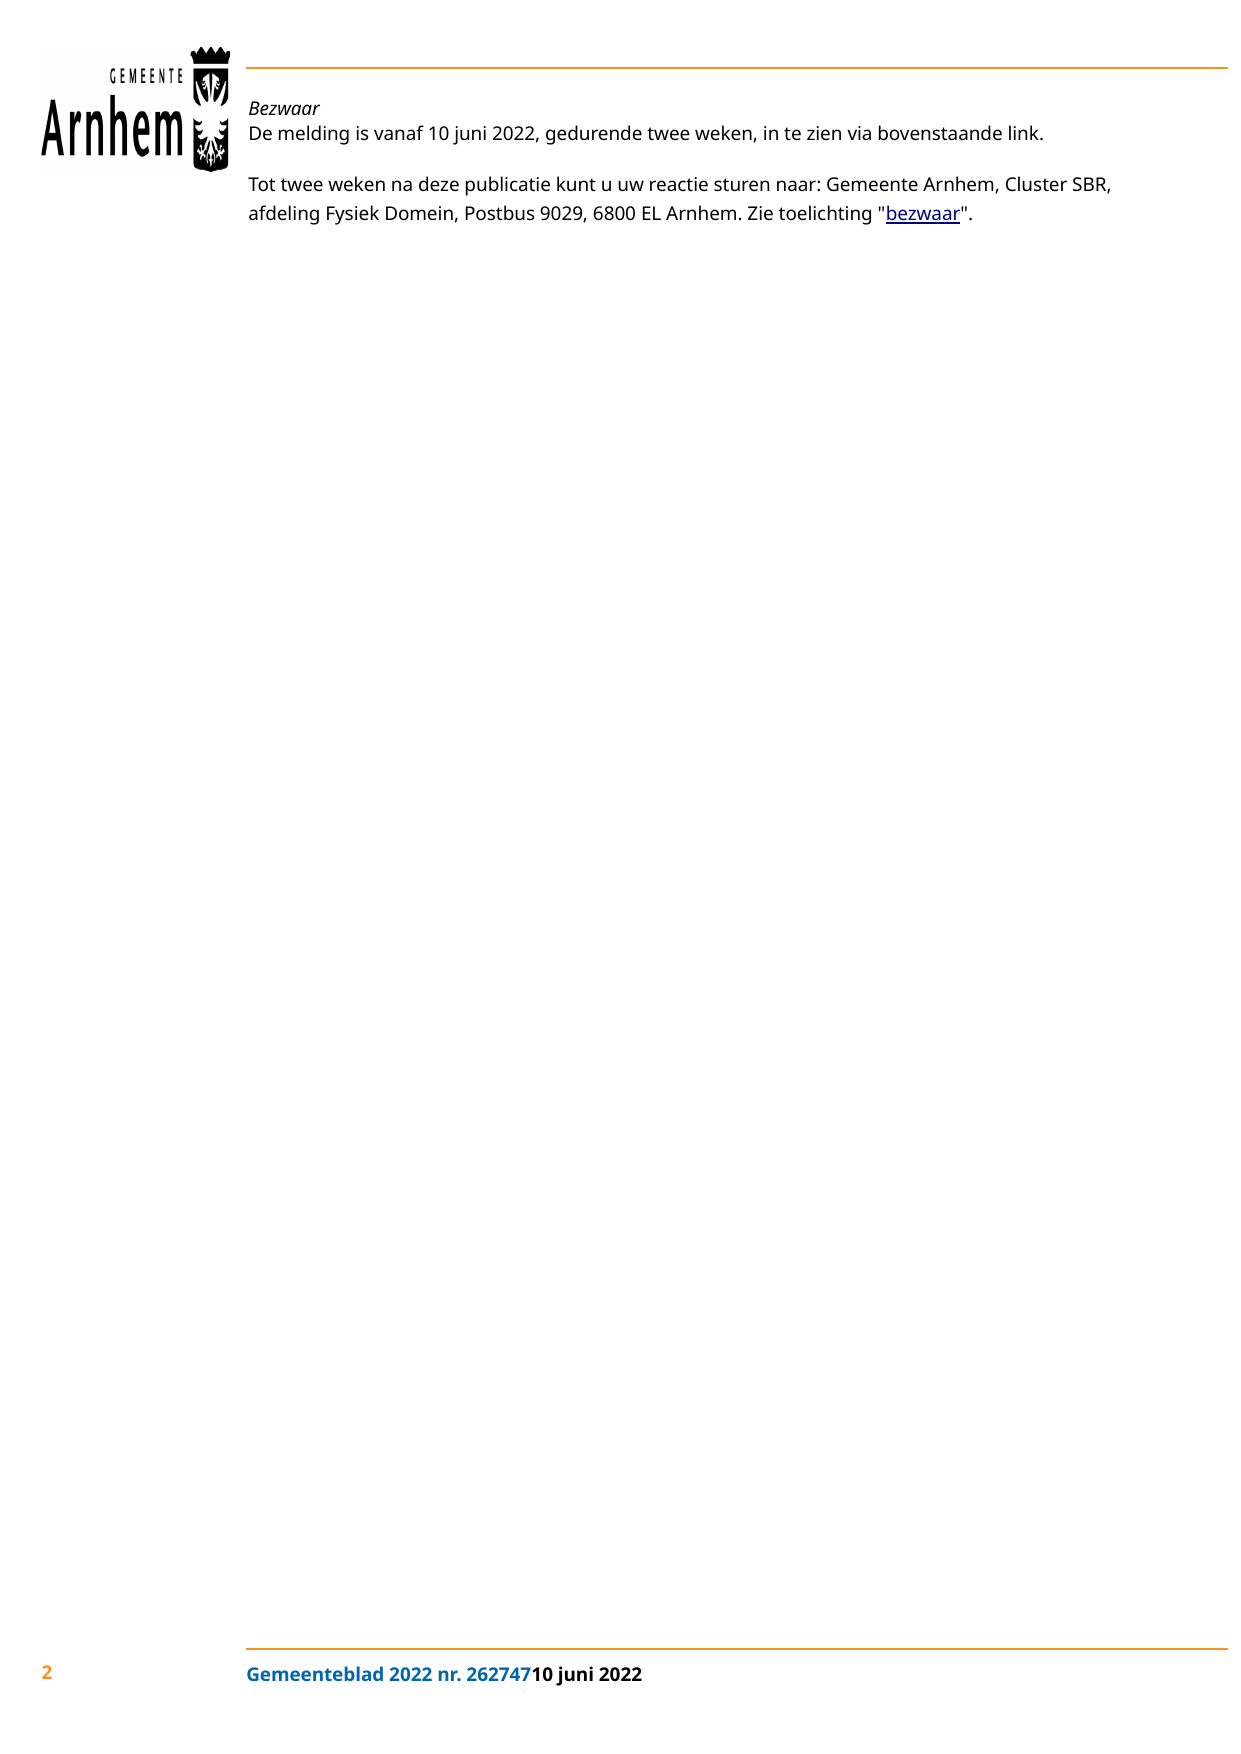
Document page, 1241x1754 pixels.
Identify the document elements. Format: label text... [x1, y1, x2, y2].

text De melding is vanaf 10 juni 2022, gedurende twee weken, in te zien via bovenstaande link. [248, 121, 1152, 146]
text Bezwaar [248, 95, 1152, 121]
picture [41, 47, 231, 172]
text Tot twee weken na deze publicatie kunt u uw reactie sturen naar: Gemeente Arnhem, Cluster SBR, afdeling Fysiek Domein, Postbus 9029, 6800 EL Arnhem. Zie toelichting "bezwaar". [248, 171, 1152, 226]
